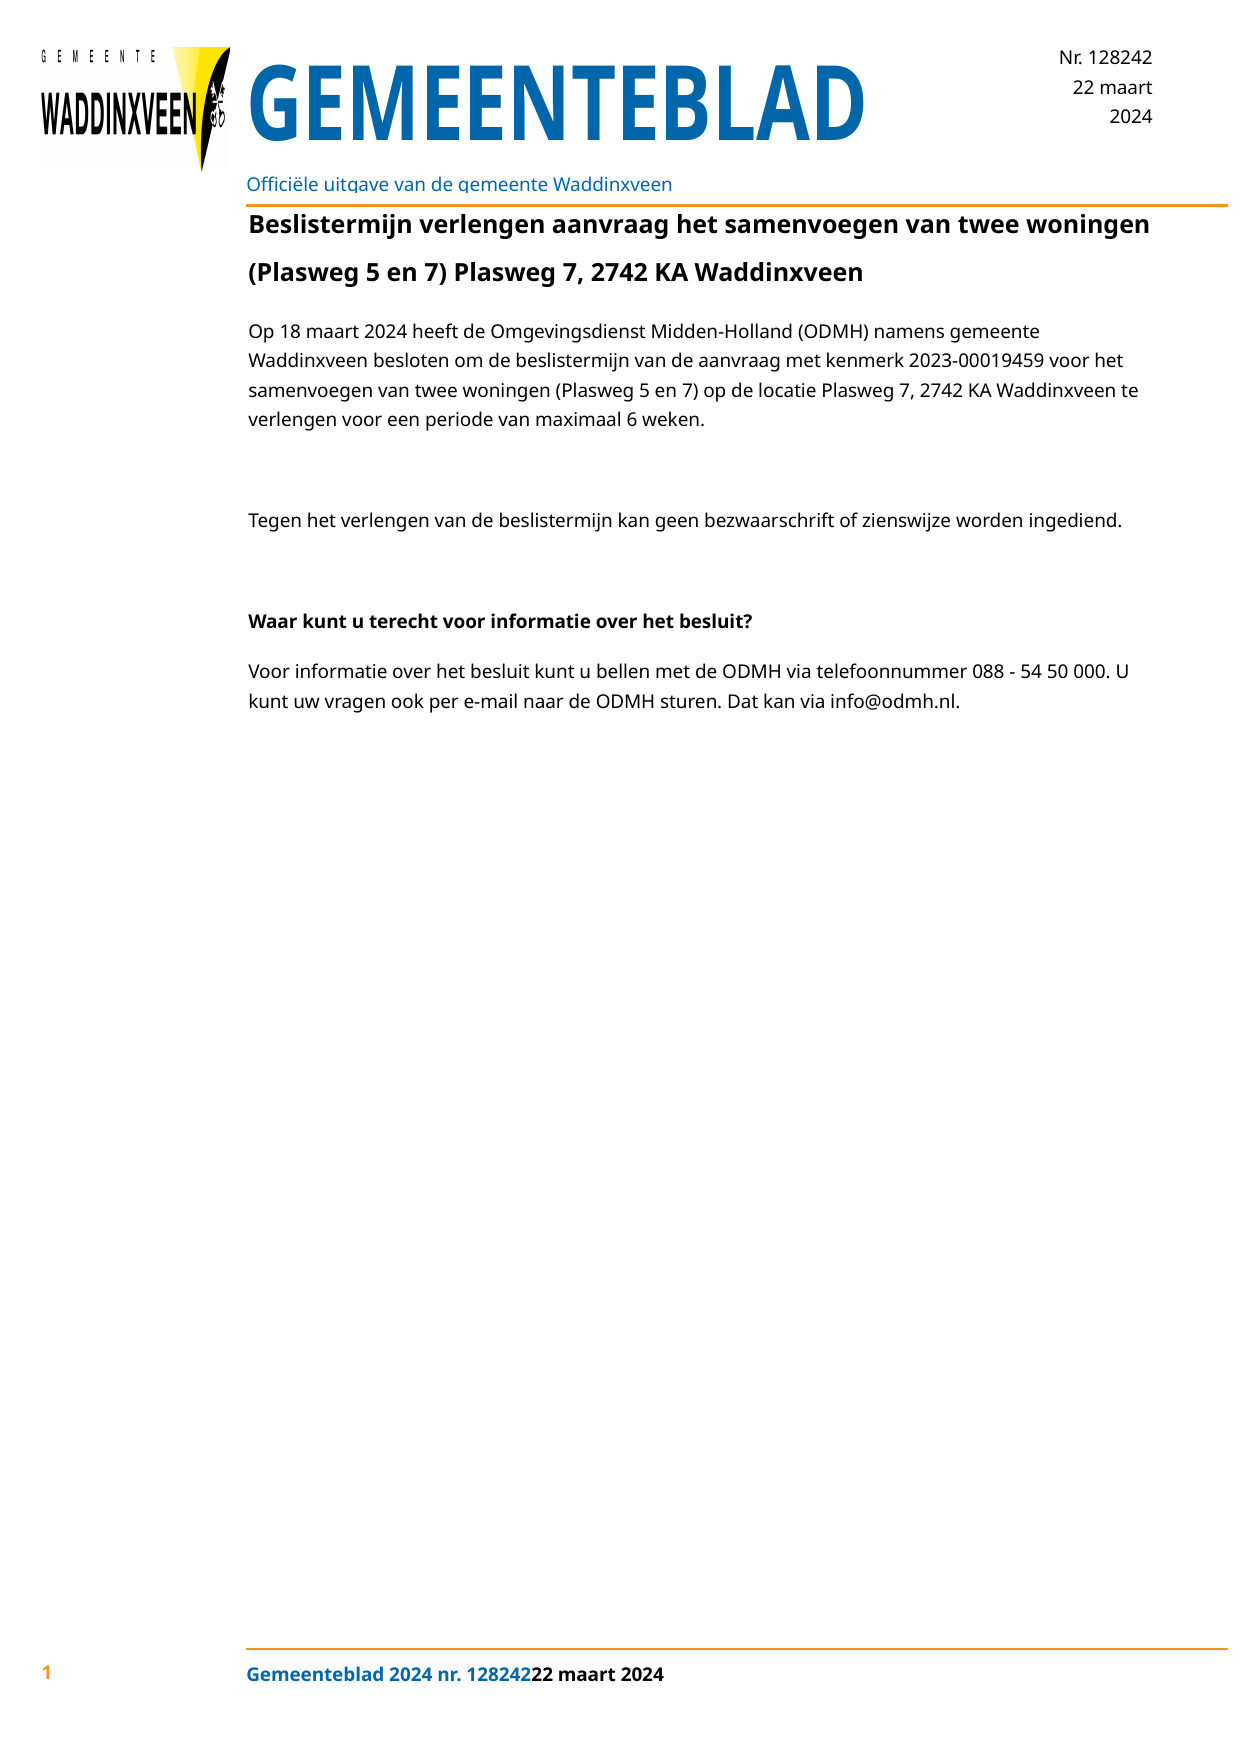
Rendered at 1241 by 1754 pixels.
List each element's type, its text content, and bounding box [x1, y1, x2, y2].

text Beslistermijn verlengen aanvraag het samenvoegen van twee woningen (Plasweg 5 en 7) Plasweg 7, 2742 KA Waddinxveen [248, 207, 1152, 288]
picture [41, 47, 231, 172]
text Op 18 maart 2024 heeft de Omgevingsdienst Midden-Holland (ODMH) namens gemeente Waddinxveen besloten om de beslistermijn van de aanvraag met kenmerk 2023-00019459 voor het samenvoegen van twee woningen (Plasweg 5 en 7) op de locatie Plasweg 7, 2742 KA Waddinxveen te verlengen voor een periode van maximaal 6 weken. [248, 318, 1152, 432]
text Tegen het verlengen van de beslistermijn kan geen bezwaarschrift of zienswijze worden ingediend. [248, 507, 1152, 533]
text Waar kunt u terecht voor informatie over het besluit? [248, 608, 1152, 634]
text Voor informatie over het besluit kunt u bellen met de ODMH via telefoonnummer 088 - 54 50 000. U kunt uw vragen ook per e-mail naar de ODMH sturen. Dat kan via info@odmh.nl. [248, 659, 1152, 714]
